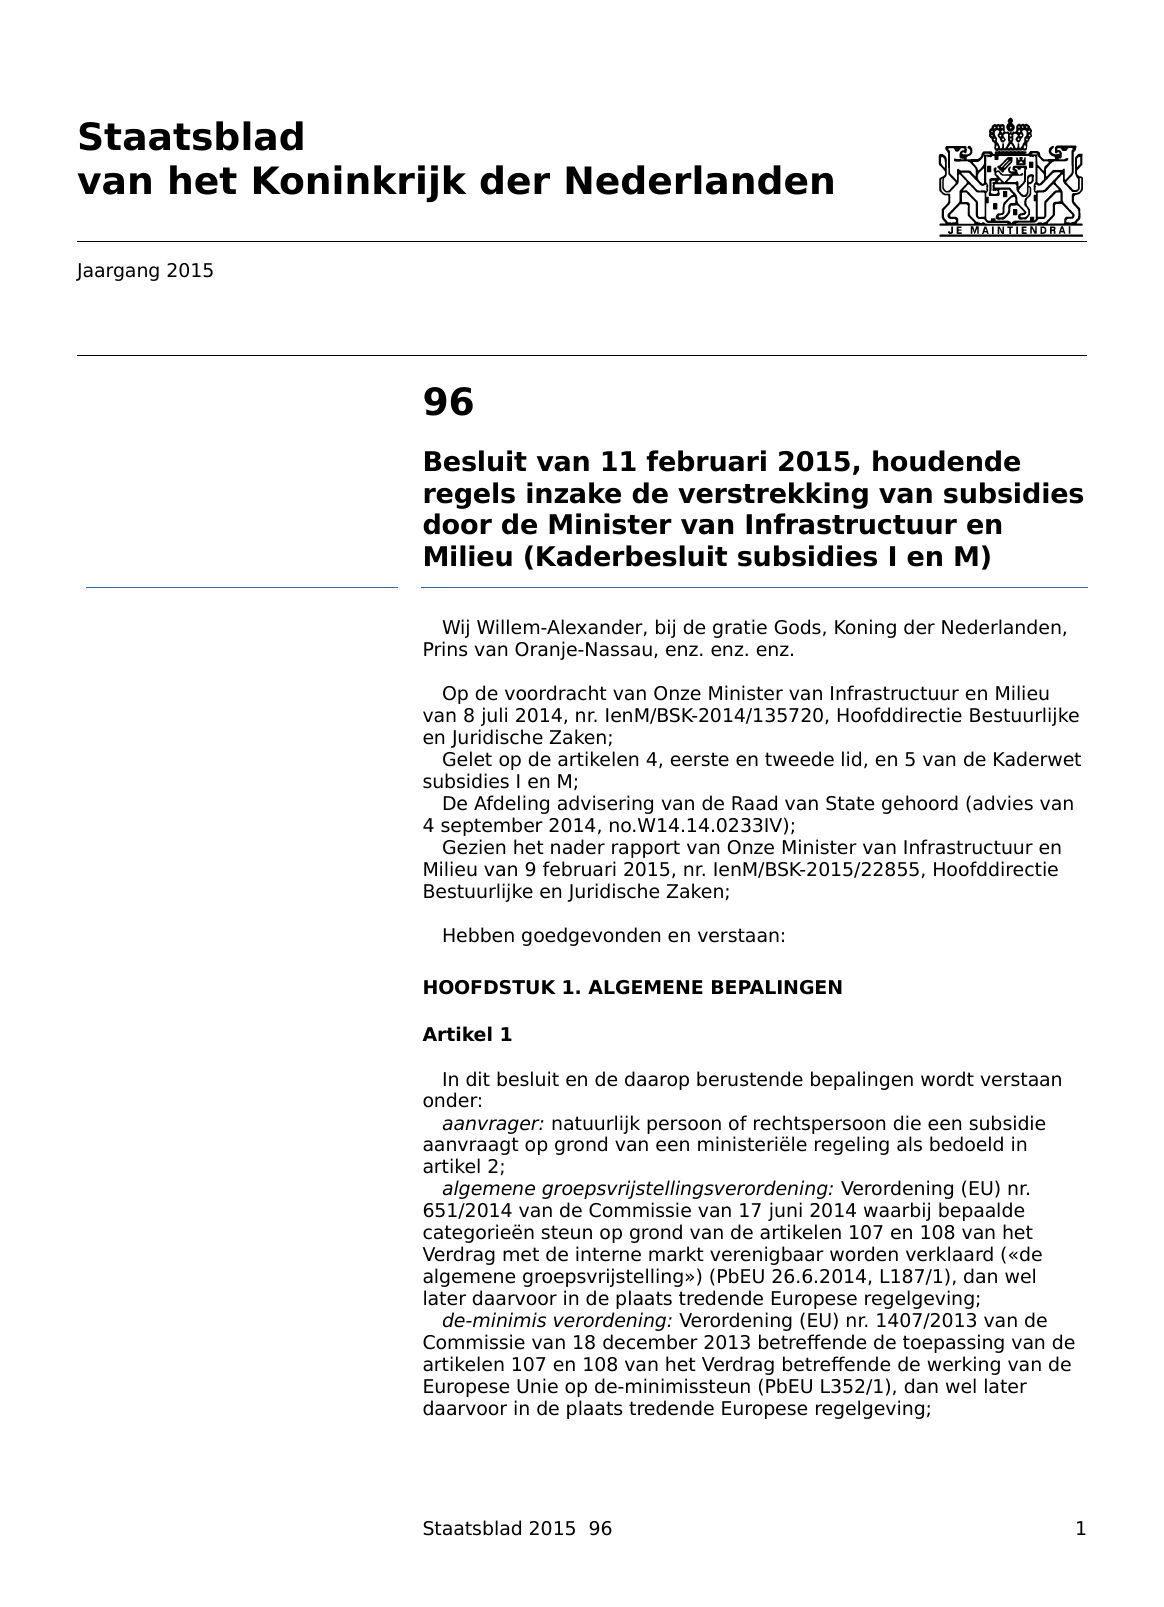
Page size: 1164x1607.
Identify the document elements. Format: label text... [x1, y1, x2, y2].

text Gelet op de artikelen 4, eerste en tweede lid, en 5 van de Kaderwet subsidies I en M; [422, 749, 1087, 793]
text Wij Willem-Alexander, bij de gratie Gods, Koning der Nederlanden, Prins van Oranje-Nassau, enz. enz. enz. [422, 617, 1087, 661]
subtitle Artikel 1 [422, 1024, 1087, 1046]
text Besluit van 11 februari 2015, houdende regels inzake de verstrekking van subsidies door de Minister van Infrastructuur en Milieu (Kaderbesluit subsidies I en M) [422, 447, 1087, 573]
picture [936, 115, 1087, 240]
subtitle 96 [422, 381, 1087, 424]
text Op de voordracht van Onze Minister van Infrastructuur en Milieu van 8 juli 2014, nr. IenM/BSK-2014/135720, Hoofddirectie Bestuurlijke en Juridische Zaken; [422, 683, 1087, 749]
table_header Staatsblad van het Koninkrijk der Nederlanden [77, 100, 886, 241]
table_cell Jaargang 2015 [77, 242, 1087, 355]
table_header [886, 100, 1087, 241]
text aanvrager: natuurlijk persoon of rechtspersoon die een subsidie aanvraagt op grond van een ministeriële regeling als bedoeld in artikel 2; [422, 1112, 1087, 1178]
subtitle HOOFDSTUK 1. ALGEMENE BEPALINGEN [422, 977, 1087, 999]
text In dit besluit en de daarop berustende bepalingen wordt verstaan onder: [422, 1068, 1087, 1112]
text de-minimis verordening: Verordening (EU) nr. 1407/2013 van de Commissie van 18 december 2013 betreffende de toepassing van de artikelen 107 en 108 van het Verdrag betreffende de werking van de Europese Unie op de-minimissteun (PbEU L352/1), dan wel later daarvoor in de plaats tredende Europese regelgeving; [422, 1310, 1087, 1420]
text Hebben goedgevonden en verstaan: [422, 925, 1087, 947]
text De Afdeling advisering van de Raad van State gehoord (advies van 4 september 2014, no.W14.14.0233IV); [422, 793, 1087, 837]
text algemene groepsvrijstellingsverordening: Verordening (EU) nr. 651/2014 van de Commissie van 17 juni 2014 waarbij bepaalde categorieën steun op grond van de artikelen 107 en 108 van het Verdrag met de interne markt verenigbaar worden verklaard («de algemene groepsvrijstelling») (PbEU 26.6.2014, L187/1), dan wel later daarvoor in de plaats tredende Europese regelgeving; [422, 1178, 1087, 1310]
text Gezien het nader rapport van Onze Minister van Infrastructuur en Milieu van 9 februari 2015, nr. IenM/BSK-2015/22855, Hoofddirectie Bestuurlijke en Juridische Zaken; [422, 837, 1087, 903]
